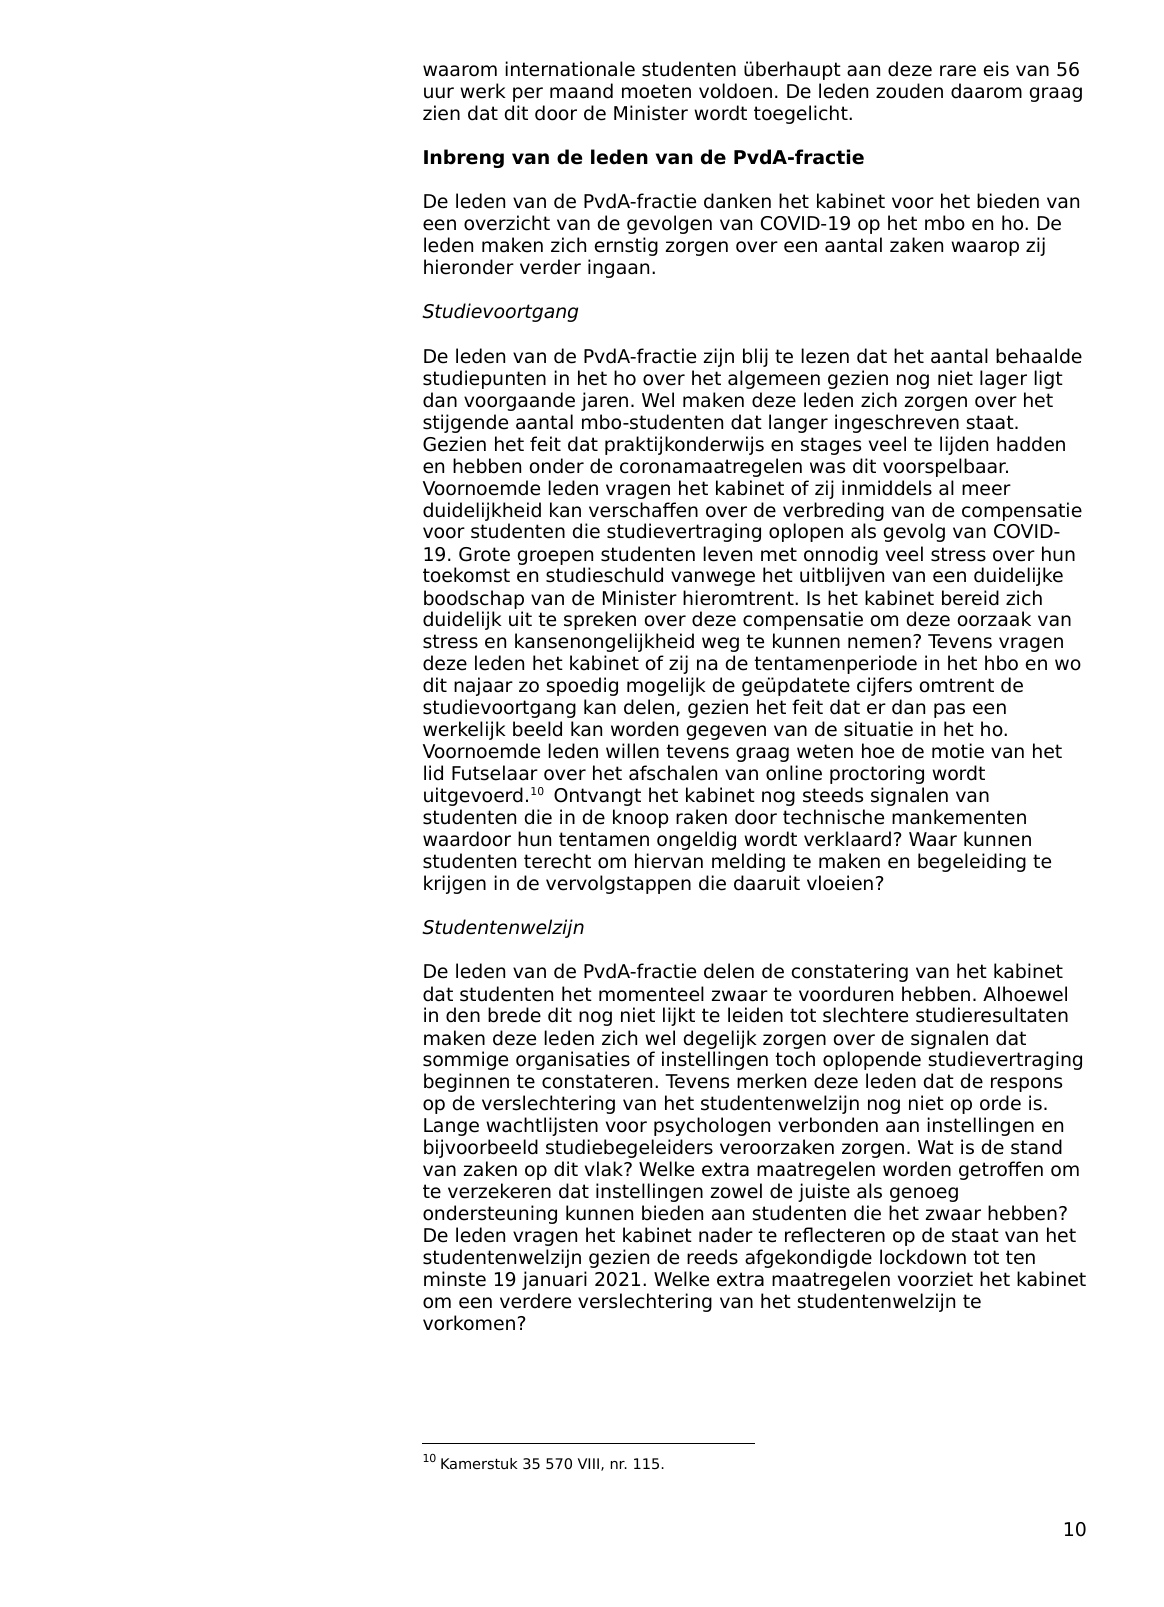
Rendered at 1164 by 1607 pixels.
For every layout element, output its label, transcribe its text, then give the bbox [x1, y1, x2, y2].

text De leden vragen het kabinet nader te reflecteren op de staat van het studentenwelzijn gezien de reeds afgekondigde lockdown tot ten minste 19 januari 2021. Welke extra maatregelen voorziet het kabinet om een verdere verslechtering van het studentenwelzijn te vorkomen? [422, 1225, 1087, 1335]
text De leden van de PvdA-fractie delen de constatering van het kabinet dat studenten het momenteel zwaar te voorduren hebben. Alhoewel in den brede dit nog niet lijkt te leiden tot slechtere studieresultaten maken deze leden zich wel degelijk zorgen over de signalen dat sommige organisaties of instellingen toch oplopende studievertraging beginnen te constateren. Tevens merken deze leden dat de respons op de verslechtering van het studentenwelzijn nog niet op orde is. Lange wachtlijsten voor psychologen verbonden aan instellingen en bijvoorbeeld studiebegeleiders veroorzaken zorgen. Wat is de stand van zaken op dit vlak? Welke extra maatregelen worden getroffen om te verzekeren dat instellingen zowel de juiste als genoeg ondersteuning kunnen bieden aan studenten die het zwaar hebben? [422, 961, 1087, 1225]
text Voornoemde leden willen tevens graag weten hoe de motie van het lid Futselaar over het afschalen van online proctoring wordt uitgevoerd. Ontvangt het kabinet nog steeds signalen van studenten die in de knoop raken door technische mankementen waardoor hun tentamen ongeldig wordt verklaard? Waar kunnen studenten terecht om hiervan melding te maken en begeleiding te krijgen in de vervolgstappen die daaruit vloeien? [422, 741, 1087, 895]
text De leden van de PvdA-fractie zijn blij te lezen dat het aantal behaalde studiepunten in het ho over het algemeen gezien nog niet lager ligt dan voorgaande jaren. Wel maken deze leden zich zorgen over het stijgende aantal mbo-studenten dat langer ingeschreven staat. Gezien het feit dat praktijkonderwijs en stages veel te lijden hadden en hebben onder de coronamaatregelen was dit voorspelbaar. Voornoemde leden vragen het kabinet of zij inmiddels al meer duidelijkheid kan verschaffen over de verbreding van de compensatie voor studenten die studievertraging oplopen als gevolg van COVID-19. Grote groepen studenten leven met onnodig veel stress over hun toekomst en studieschuld vanwege het uitblijven van een duidelijke boodschap van de Minister hieromtrent. Is het kabinet bereid zich duidelijk uit te spreken over deze compensatie om deze oorzaak van stress en kansenongelijkheid weg te kunnen nemen? Tevens vragen deze leden het kabinet of zij na de tentamenperiode in het hbo en wo dit najaar zo spoedig mogelijk de geüpdatete cijfers omtrent de studievoortgang kan delen, gezien het feit dat er dan pas een werkelijk beeld kan worden gegeven van de situatie in het ho. [422, 346, 1087, 741]
subtitle Inbreng van de leden van de PvdA-fractie [422, 147, 1087, 169]
subtitle Studievoortgang [422, 301, 1087, 323]
text waarom internationale studenten überhaupt aan deze rare eis van 56 uur werk per maand moeten voldoen. De leden zouden daarom graag zien dat dit door de Minister wordt toegelicht. [422, 59, 1087, 125]
text De leden van de PvdA-fractie danken het kabinet voor het bieden van een overzicht van de gevolgen van COVID-19 op het mbo en ho. De leden maken zich ernstig zorgen over een aantal zaken waarop zij hieronder verder ingaan. [422, 191, 1087, 279]
subtitle Studentenwelzijn [422, 917, 1087, 939]
text Kamerstuk 35 570 VIII, nr. 115. [422, 1452, 1087, 1474]
